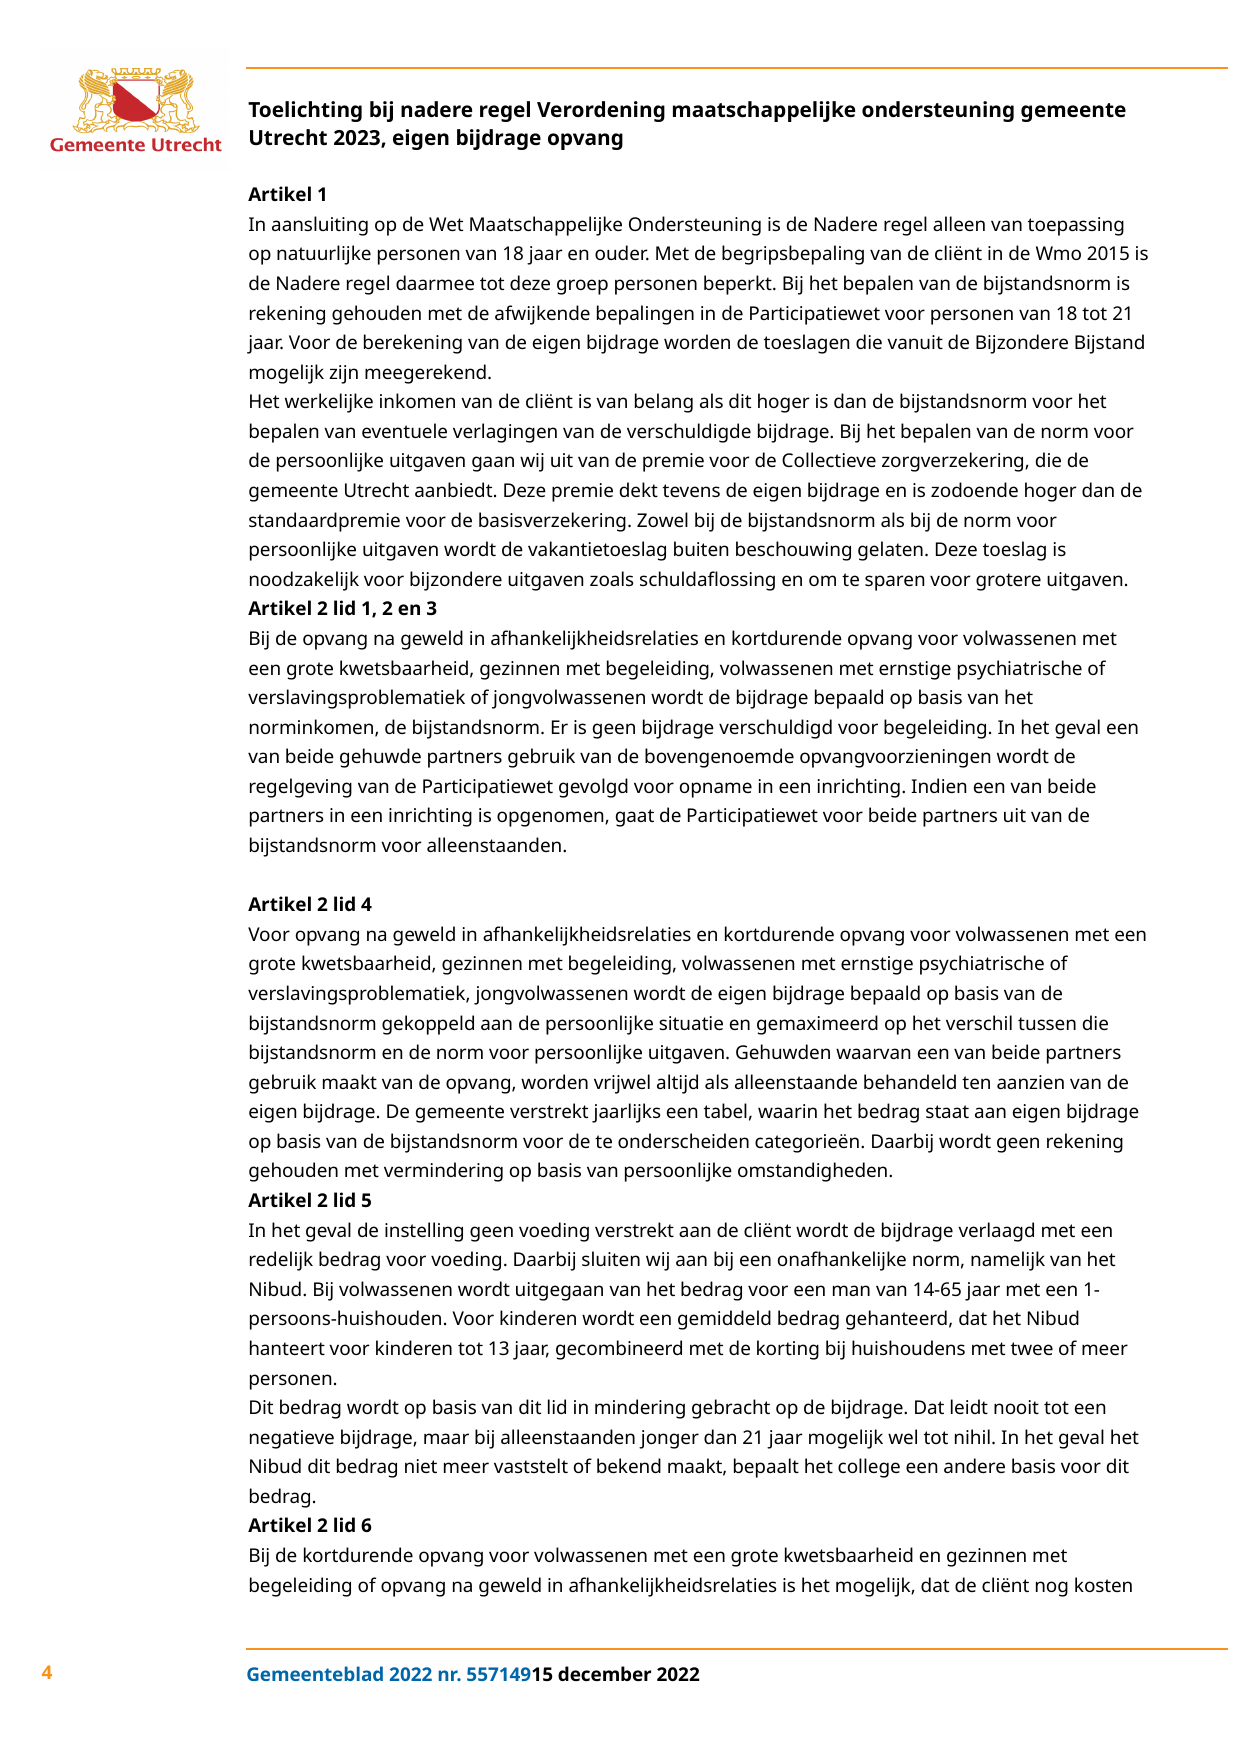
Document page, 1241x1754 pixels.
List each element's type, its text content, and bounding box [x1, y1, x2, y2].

text Artikel 2 lid 4 [248, 891, 1152, 917]
text Dit bedrag wordt op basis van dit lid in mindering gebracht op de bijdrage. Dat leidt nooit tot een negatieve bijdrage, maar bij alleenstaanden jonger dan 21 jaar mogelijk wel tot nihil. In het geval het Nibud dit bedrag niet meer vaststelt of bekend maakt, bepaalt het college een andere basis voor dit bedrag. [248, 1394, 1152, 1509]
text Voor opvang na geweld in afhankelijkheidsrelaties en kortdurende opvang voor volwassenen met een grote kwetsbaarheid, gezinnen met begeleiding, volwassenen met ernstige psychiatrische of verslavingsproblematiek, jongvolwassenen wordt de eigen bijdrage bepaald op basis van de bijstandsnorm gekoppeld aan de persoonlijke situatie en gemaximeerd op het verschil tussen die bijstandsnorm en de norm voor persoonlijke uitgaven. Gehuwden waarvan een van beide partners gebruik maakt van de opvang, worden vrijwel altijd als alleenstaande behandeld ten aanzien van de eigen bijdrage. De gemeente verstrekt jaarlijks een tabel, waarin het bedrag staat aan eigen bijdrage op basis van de bijstandsnorm voor de te onderscheiden categorieën. Daarbij wordt geen rekening gehouden met vermindering op basis van persoonlijke omstandigheden. [248, 921, 1152, 1183]
text Artikel 2 lid 1, 2 en 3 [248, 596, 1152, 621]
text Toelichting bij nadere regel Verordening maatschappelijke ondersteuning gemeente Utrecht 2023, eigen bijdrage opvang [248, 95, 1152, 152]
text Artikel 2 lid 6 [248, 1513, 1152, 1538]
picture [41, 47, 231, 172]
text Bij de kortdurende opvang voor volwassenen met een grote kwetsbaarheid en gezinnen met begeleiding of opvang na geweld in afhankelijkheidsrelaties is het mogelijk, dat de cliënt nog kosten [248, 1542, 1152, 1597]
text In het geval de instelling geen voeding verstrekt aan de cliënt wordt de bijdrage verlaagd met een redelijk bedrag voor voeding. Daarbij sluiten wij aan bij een onafhankelijke norm, namelijk van het Nibud. Bij volwassenen wordt uitgegaan van het bedrag voor een man van 14-65 jaar met een 1-persoons-huishouden. Voor kinderen wordt een gemiddeld bedrag gehanteerd, dat het Nibud hanteert voor kinderen tot 13 jaar, gecombineerd met de korting bij huishoudens met twee of meer personen. [248, 1217, 1152, 1390]
text Bij de opvang na geweld in afhankelijkheidsrelaties en kortdurende opvang voor volwassenen met een grote kwetsbaarheid, gezinnen met begeleiding, volwassenen met ernstige psychiatrische of verslavingsproblematiek of jongvolwassenen wordt de bijdrage bepaald op basis van het norminkomen, de bijstandsnorm. Er is geen bijdrage verschuldigd voor begeleiding. In het geval een van beide gehuwde partners gebruik van de bovengenoemde opvangvoorzieningen wordt de regelgeving van de Participatiewet gevolgd voor opname in een inrichting. Indien een van beide partners in een inrichting is opgenomen, gaat de Participatiewet voor beide partners uit van de bijstandsnorm voor alleenstaanden. [248, 625, 1152, 858]
text Artikel 2 lid 5 [248, 1187, 1152, 1213]
text Artikel 1 [248, 181, 1152, 207]
text In aansluiting op de Wet Maatschappelijke Ondersteuning is de Nadere regel alleen van toepassing op natuurlijke personen van 18 jaar en ouder. Met de begripsbepaling van de cliënt in de Wmo 2015 is de Nadere regel daarmee tot deze groep personen beperkt. Bij het bepalen van de bijstandsnorm is rekening gehouden met de afwijkende bepalingen in de Participatiewet voor personen van 18 tot 21 jaar. Voor de berekening van de eigen bijdrage worden de toeslagen die vanuit de Bijzondere Bijstand mogelijk zijn meegerekend. [248, 211, 1152, 384]
text Het werkelijke inkomen van de cliënt is van belang als dit hoger is dan de bijstandsnorm voor het bepalen van eventuele verlagingen van de verschuldigde bijdrage. Bij het bepalen van de norm voor de persoonlijke uitgaven gaan wij uit van de premie voor de Collectieve zorgverzekering, die de gemeente Utrecht aanbiedt. Deze premie dekt tevens de eigen bijdrage en is zodoende hoger dan de standaardpremie voor de basisverzekering. Zowel bij de bijstandsnorm als bij de norm voor persoonlijke uitgaven wordt de vakantietoeslag buiten beschouwing gelaten. Deze toeslag is noodzakelijk voor bijzondere uitgaven zoals schuldaflossing en om te sparen voor grotere uitgaven. [248, 388, 1152, 592]
